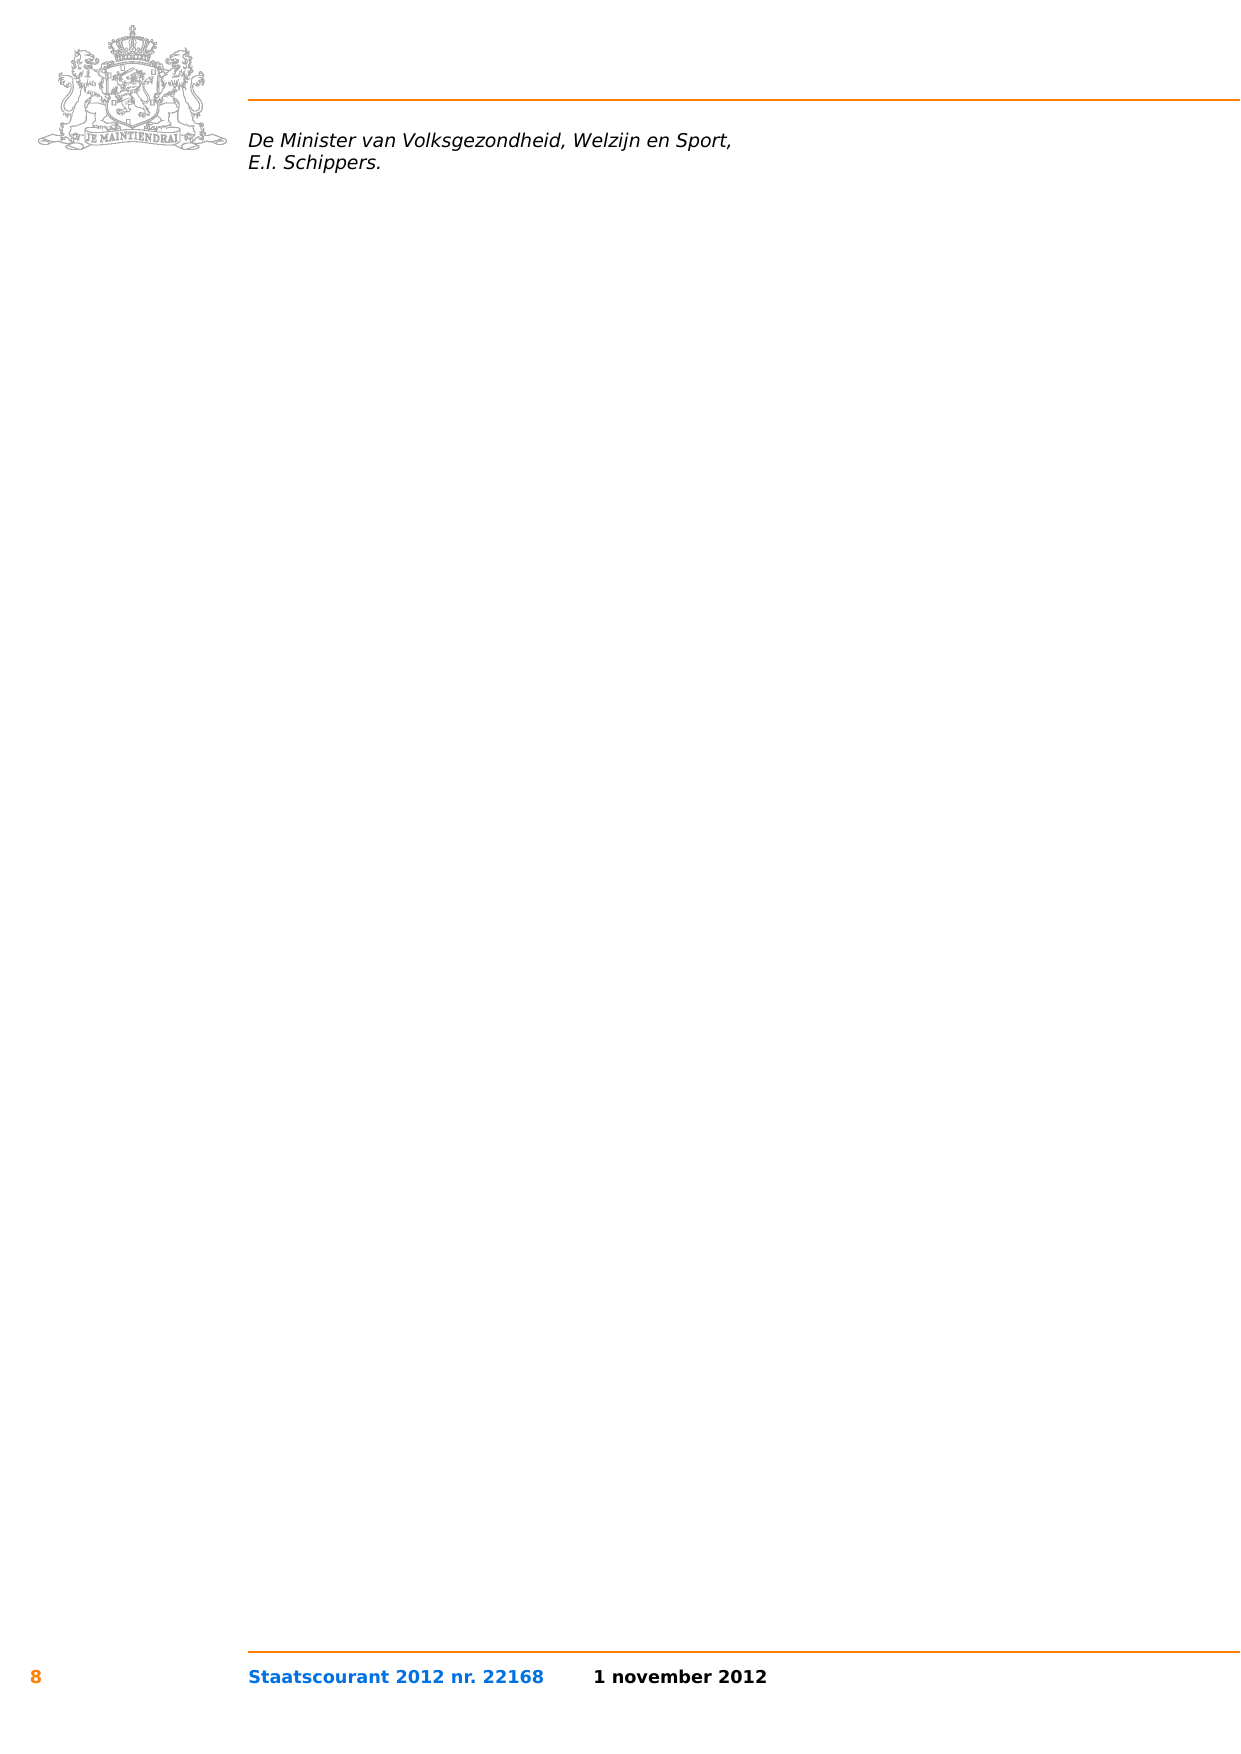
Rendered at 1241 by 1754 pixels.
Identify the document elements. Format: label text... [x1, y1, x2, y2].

text De Minister van Volksgezondheid, Welzijn en Sport, E.I. Schippers. [248, 130, 1163, 174]
picture [38, 25, 227, 150]
